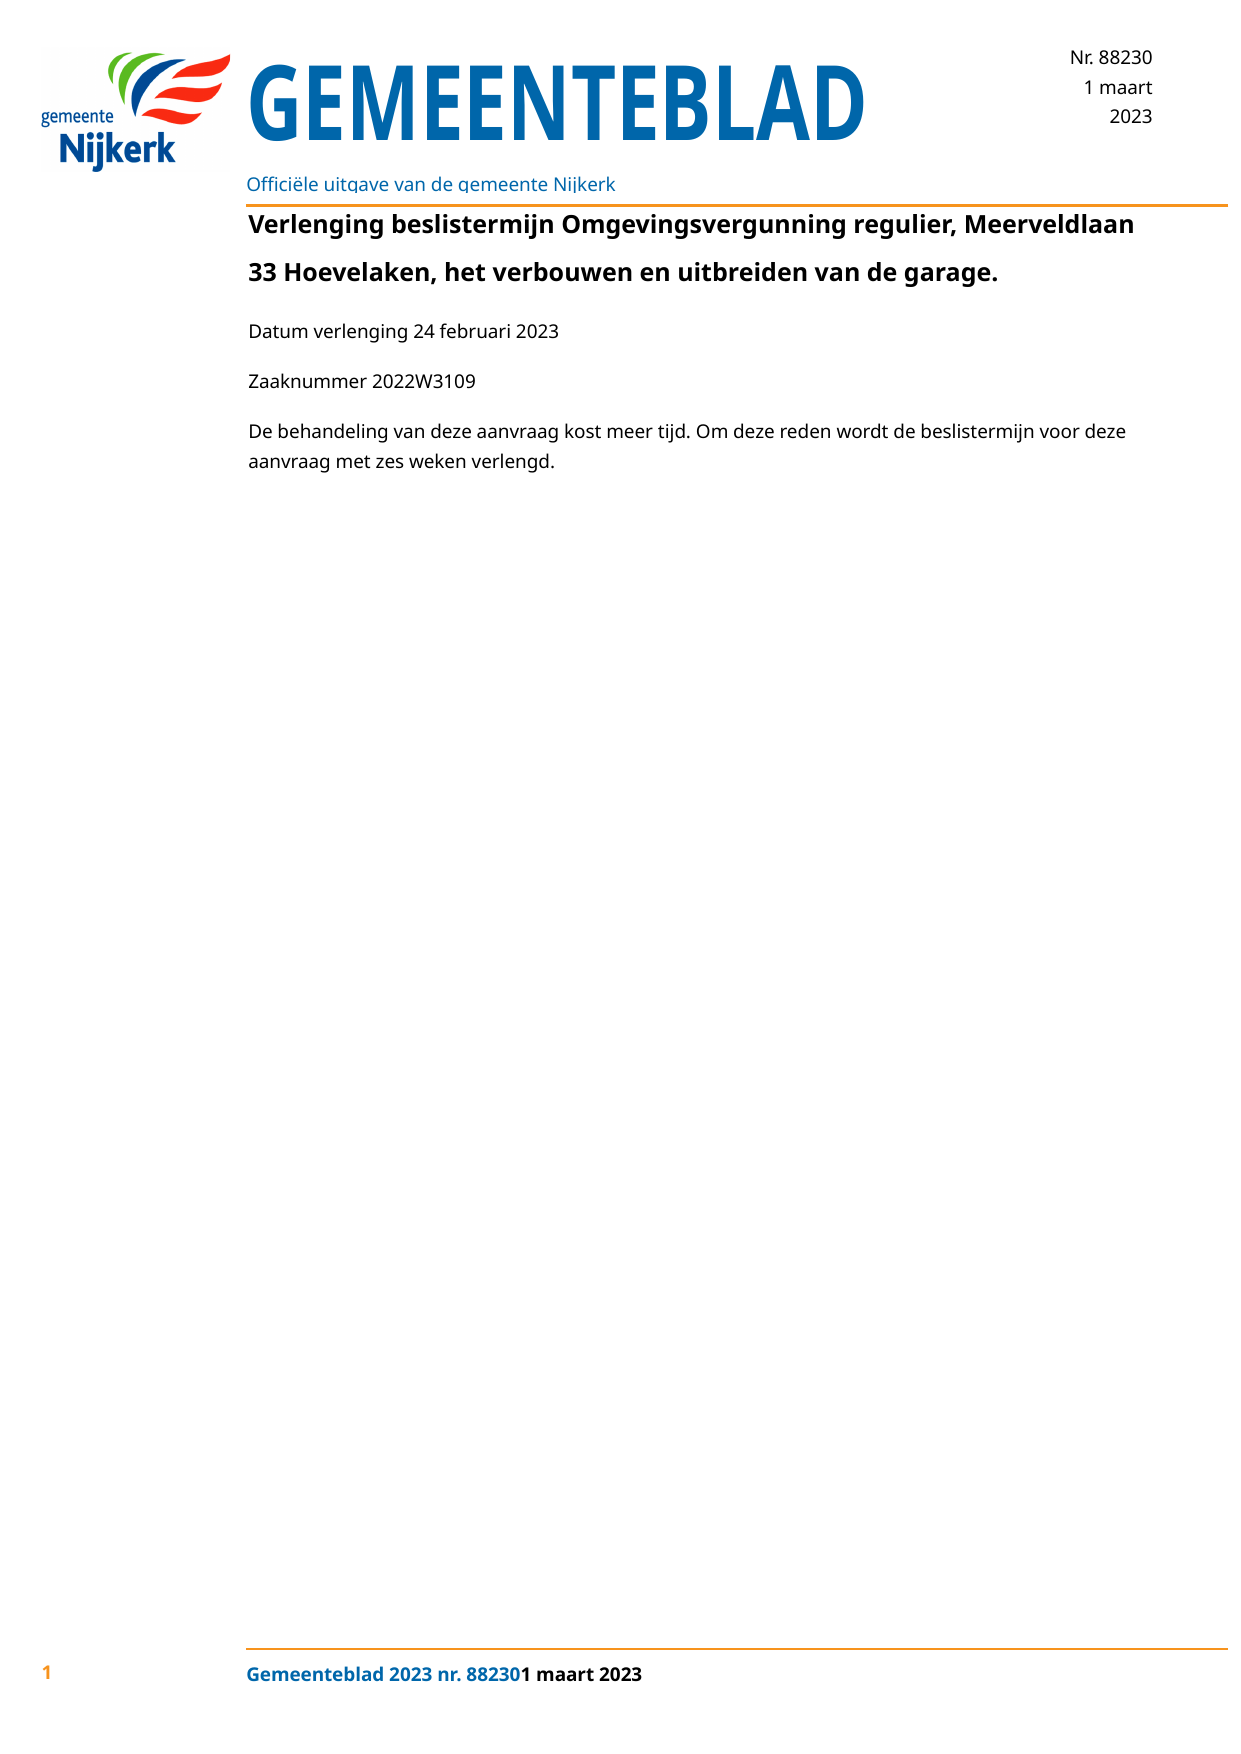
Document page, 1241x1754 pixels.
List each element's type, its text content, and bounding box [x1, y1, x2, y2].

text Datum verlenging 24 februari 2023 [248, 318, 1152, 344]
text De behandeling van deze aanvraag kost meer tijd. Om deze reden wordt de beslistermijn voor deze aanvraag met zes weken verlengd. [248, 419, 1152, 474]
text Verlenging beslistermijn Omgevingsvergunning regulier, Meerveldlaan 33 Hoevelaken, het verbouwen en uitbreiden van de garage. [248, 207, 1152, 288]
picture [41, 47, 231, 172]
text Zaaknummer 2022W3109 [248, 368, 1152, 394]
